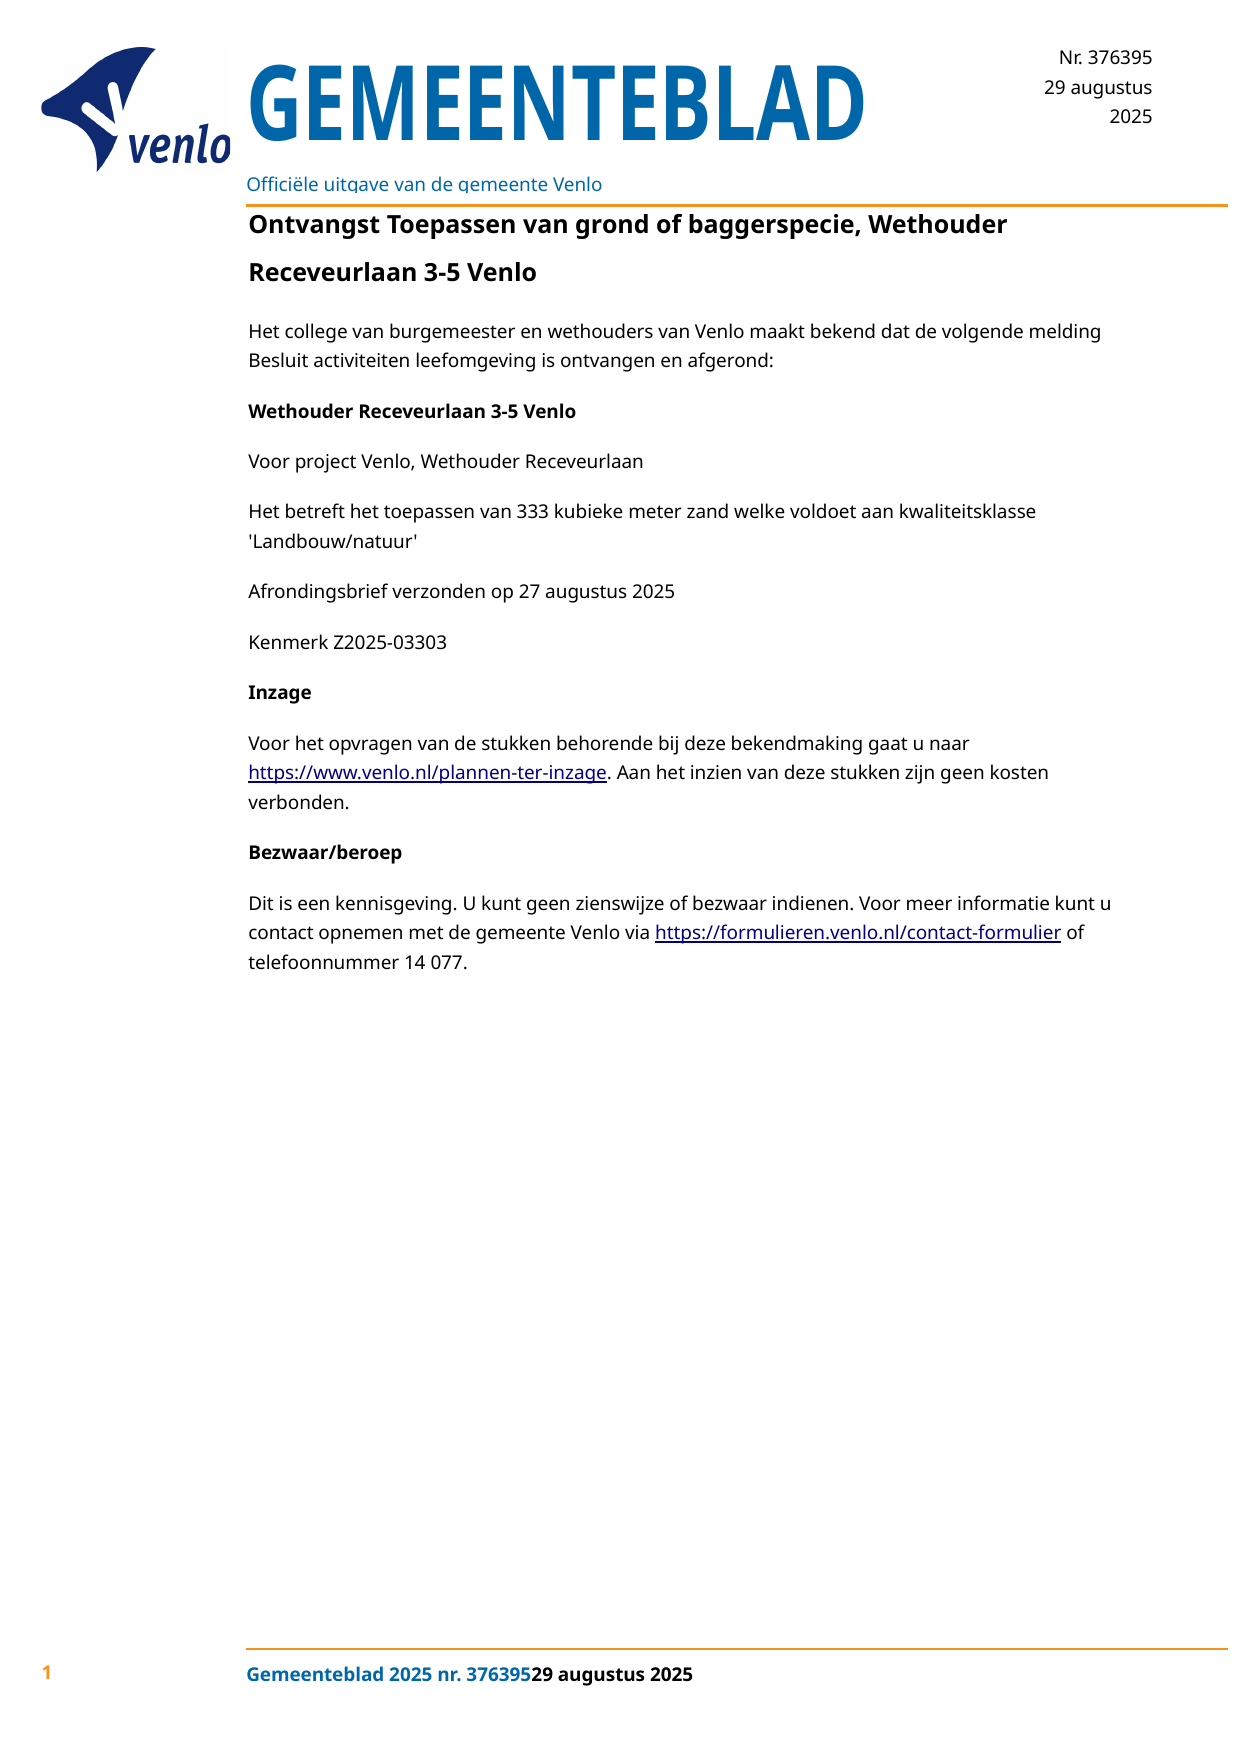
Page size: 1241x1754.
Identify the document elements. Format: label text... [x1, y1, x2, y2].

text Wethouder Receveurlaan 3-5 Venlo [248, 398, 1152, 424]
text Ontvangst Toepassen van grond of baggerspecie, Wethouder Receveurlaan 3-5 Venlo [248, 207, 1152, 288]
text Kenmerk Z2025-03303 [248, 629, 1152, 655]
text Het betreft het toepassen van 333 kubieke meter zand welke voldoet aan kwaliteitsklasse 'Landbouw/natuur' [248, 499, 1152, 554]
text Voor project Venlo, Wethouder Receveurlaan [248, 448, 1152, 474]
text Afrondingsbrief verzonden op 27 augustus 2025 [248, 579, 1152, 604]
text Inzage [248, 679, 1152, 705]
text Het college van burgemeester en wethouders van Venlo maakt bekend dat de volgende melding Besluit activiteiten leefomgeving is ontvangen en afgerond: [248, 318, 1152, 373]
text Bezwaar/beroep [248, 839, 1152, 865]
text Voor het opvragen van de stukken behorende bij deze bekendmaking gaat u naar https://www.venlo.nl/plannen-ter-inzage. Aan het inzien van deze stukken zijn geen kosten verbonden. [248, 730, 1152, 815]
picture [41, 47, 231, 172]
text Dit is een kennisgeving. U kunt geen zienswijze of bezwaar indienen. Voor meer informatie kunt u contact opnemen met de gemeente Venlo via https://formulieren.venlo.nl/contact-formulier of telefoonnummer 14 077. [248, 890, 1152, 975]
